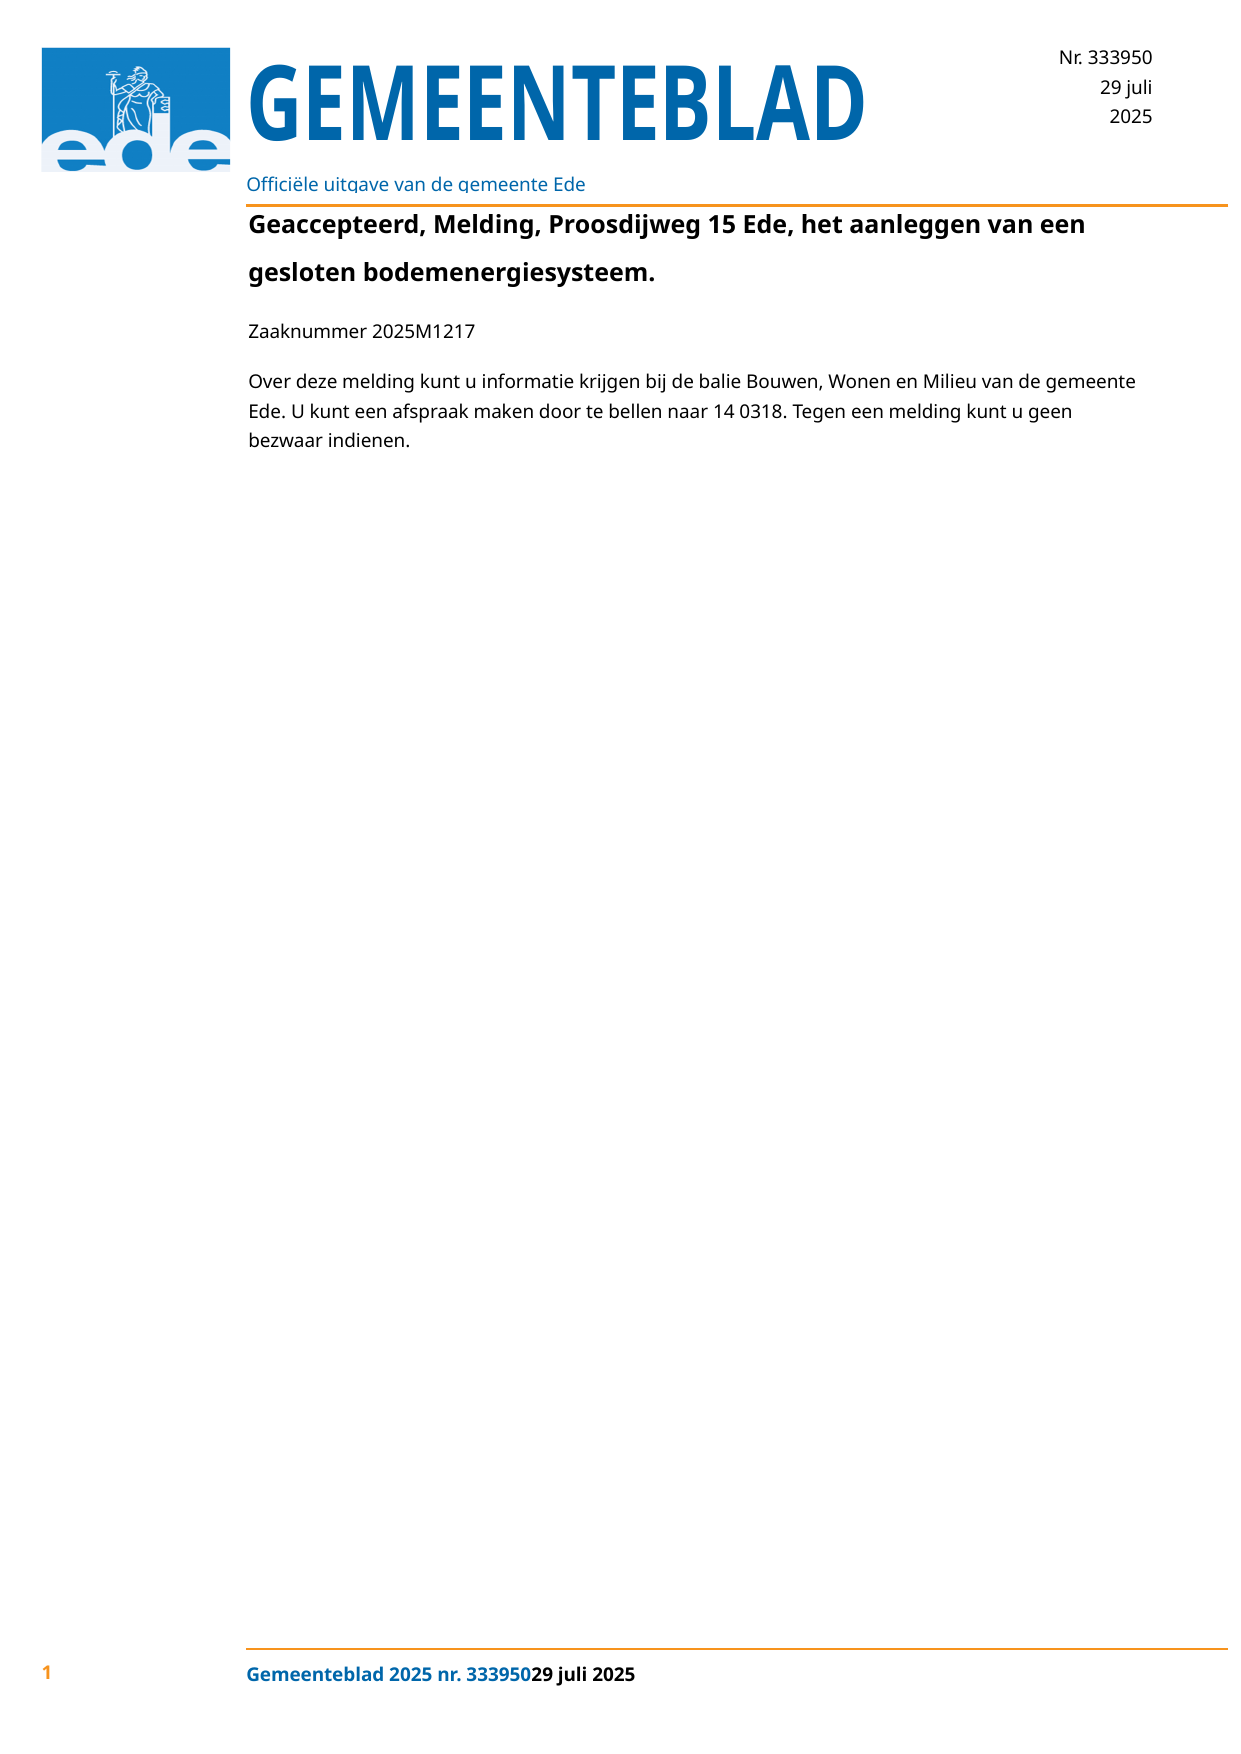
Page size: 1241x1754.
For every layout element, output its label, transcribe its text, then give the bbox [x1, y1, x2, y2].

text Over deze melding kunt u informatie krijgen bij de balie Bouwen, Wonen en Milieu van de gemeente Ede. U kunt een afspraak maken door te bellen naar 14 0318. Tegen een melding kunt u geen bezwaar indienen. [248, 368, 1152, 453]
text Geaccepteerd, Melding, Proosdijweg 15 Ede, het aanleggen van een gesloten bodemenergiesysteem. [248, 207, 1152, 288]
picture [41, 47, 231, 172]
text Zaaknummer 2025M1217 [248, 318, 1152, 344]
